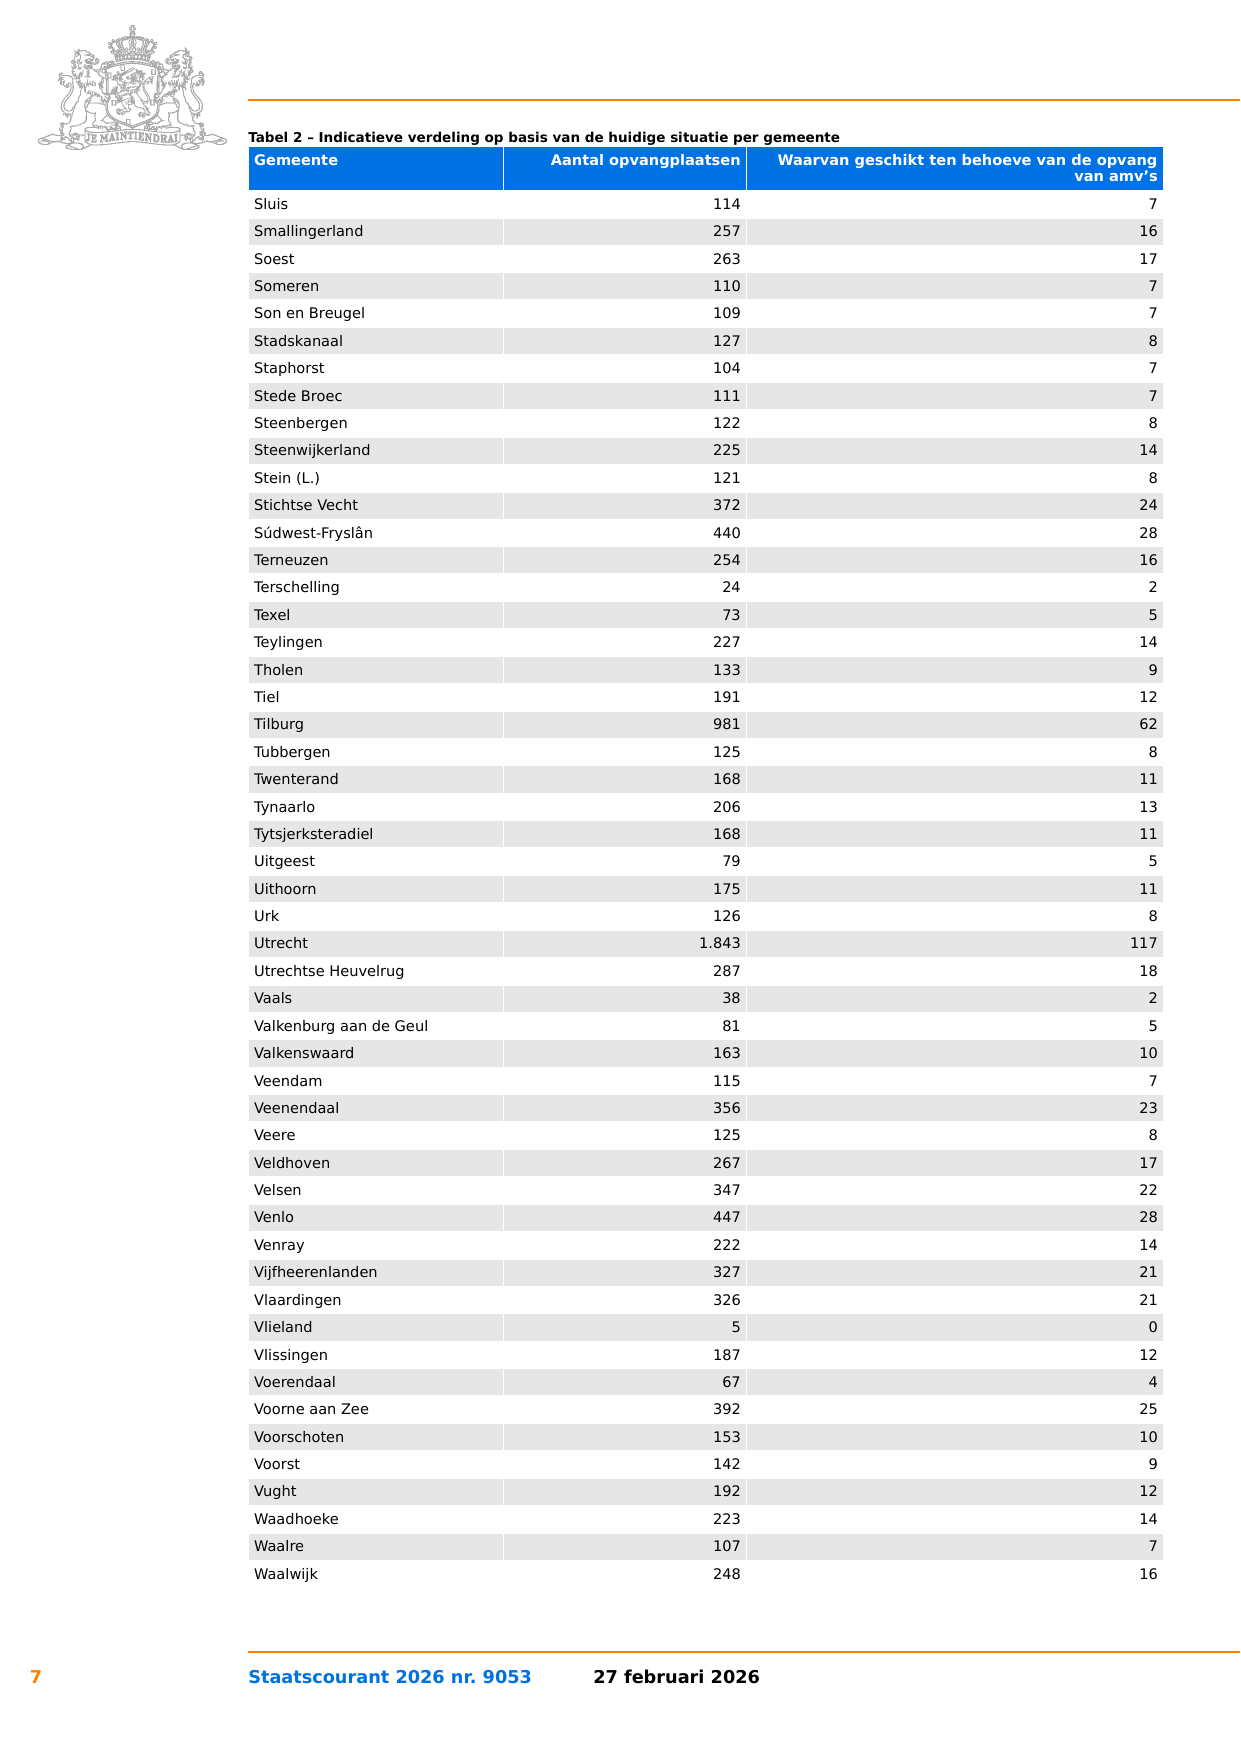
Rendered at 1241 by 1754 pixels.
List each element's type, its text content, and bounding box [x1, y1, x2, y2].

table_cell 168 [504, 821, 746, 847]
table_cell 12 [747, 684, 1163, 711]
table_cell Soest [249, 246, 503, 272]
table_cell 114 [504, 191, 746, 217]
table_cell Venray [249, 1232, 503, 1258]
table_cell 117 [747, 931, 1163, 957]
table_cell 110 [504, 273, 746, 299]
table_cell Tholen [249, 657, 503, 683]
table_cell 227 [504, 629, 746, 656]
table_cell 287 [504, 958, 746, 984]
table_cell 347 [504, 1177, 746, 1204]
table_cell Vaals [249, 986, 503, 1012]
table_cell 14 [747, 1232, 1163, 1258]
table_cell Tiel [249, 684, 503, 711]
table_cell Veenendaal [249, 1095, 503, 1121]
table_cell Vijfheerenlanden [249, 1260, 503, 1286]
table_cell Tynaarlo [249, 794, 503, 820]
table_cell 7 [747, 355, 1163, 382]
table_cell 28 [747, 520, 1163, 546]
table_cell 107 [504, 1534, 746, 1560]
table_cell 8 [747, 1123, 1163, 1149]
table_cell 18 [747, 958, 1163, 984]
table_cell 125 [504, 1123, 746, 1149]
table_cell 121 [504, 465, 746, 491]
table_cell 13 [747, 794, 1163, 820]
table_cell Valkenswaard [249, 1040, 503, 1067]
table_cell Staphorst [249, 355, 503, 382]
table_cell Waalwijk [249, 1561, 503, 1587]
table_cell Utrechtse Heuvelrug [249, 958, 503, 984]
table_header Tabel 2 – Indicatieve verdeling op basis van de huidige situatie per gemeente [248, 130, 1163, 146]
table_cell 126 [504, 903, 746, 930]
table_cell 8 [747, 328, 1163, 354]
table_cell 24 [747, 493, 1163, 519]
table_cell 372 [504, 493, 746, 519]
table_cell Son en Breugel [249, 301, 503, 327]
table_cell 7 [747, 1534, 1163, 1560]
table_cell 11 [747, 876, 1163, 902]
table_cell 392 [504, 1396, 746, 1423]
table_cell 175 [504, 876, 746, 902]
table_cell Teylingen [249, 629, 503, 656]
table_cell Tilburg [249, 712, 503, 738]
table_cell Voorne aan Zee [249, 1396, 503, 1423]
table_cell Velsen [249, 1177, 503, 1204]
table_cell 23 [747, 1095, 1163, 1121]
table_cell 14 [747, 629, 1163, 656]
table_cell Waalre [249, 1534, 503, 1560]
table_cell 14 [747, 438, 1163, 464]
table_cell Vlissingen [249, 1342, 503, 1368]
table_cell 8 [747, 410, 1163, 437]
table_cell 1.843 [504, 931, 746, 957]
table_cell Tytsjerksteradiel [249, 821, 503, 847]
table_cell 25 [747, 1396, 1163, 1423]
table_cell Stadskanaal [249, 328, 503, 354]
table_cell 11 [747, 821, 1163, 847]
table_cell 206 [504, 794, 746, 820]
table_cell 222 [504, 1232, 746, 1258]
table_cell 8 [747, 739, 1163, 765]
table_cell 79 [504, 849, 746, 875]
table_cell 8 [747, 465, 1163, 491]
table_cell 981 [504, 712, 746, 738]
picture [38, 25, 227, 150]
table_cell 73 [504, 602, 746, 628]
table_cell Vlaardingen [249, 1287, 503, 1313]
table_cell Venlo [249, 1205, 503, 1231]
table_cell 10 [747, 1424, 1163, 1450]
table_cell 223 [504, 1506, 746, 1532]
table_cell 21 [747, 1287, 1163, 1313]
table_cell 16 [747, 1561, 1163, 1587]
table_cell Twenterand [249, 766, 503, 793]
table_cell 0 [747, 1314, 1163, 1341]
table_cell 127 [504, 328, 746, 354]
table_cell 16 [747, 219, 1163, 245]
table_cell 24 [504, 575, 746, 601]
table_cell 7 [747, 191, 1163, 217]
table_cell 109 [504, 301, 746, 327]
table_cell 2 [747, 575, 1163, 601]
table_cell Smallingerland [249, 219, 503, 245]
table_cell 125 [504, 739, 746, 765]
table_cell Urk [249, 903, 503, 930]
table_cell 267 [504, 1150, 746, 1176]
table_cell 153 [504, 1424, 746, 1450]
table_cell 81 [504, 1013, 746, 1039]
table_cell 2 [747, 986, 1163, 1012]
table_cell Voorst [249, 1451, 503, 1478]
table_cell Uithoorn [249, 876, 503, 902]
table_cell 7 [747, 1068, 1163, 1094]
table_cell 4 [747, 1369, 1163, 1395]
table_cell Waadhoeke [249, 1506, 503, 1532]
table_cell Vlieland [249, 1314, 503, 1341]
table_cell 248 [504, 1561, 746, 1587]
table_cell 163 [504, 1040, 746, 1067]
table_cell Stede Broec [249, 383, 503, 409]
table_cell Veere [249, 1123, 503, 1149]
table_cell 327 [504, 1260, 746, 1286]
table_cell 133 [504, 657, 746, 683]
table_cell 7 [747, 273, 1163, 299]
table_cell Sluis [249, 191, 503, 217]
table_cell Utrecht [249, 931, 503, 957]
table_cell Uitgeest [249, 849, 503, 875]
table_cell 254 [504, 547, 746, 573]
table_cell 7 [747, 301, 1163, 327]
table_cell 38 [504, 986, 746, 1012]
table_cell Steenwijkerland [249, 438, 503, 464]
table_cell Someren [249, 273, 503, 299]
table_cell 122 [504, 410, 746, 437]
table_cell 16 [747, 547, 1163, 573]
table_cell 447 [504, 1205, 746, 1231]
table_cell 257 [504, 219, 746, 245]
table_cell 10 [747, 1040, 1163, 1067]
table_cell 111 [504, 383, 746, 409]
table_cell 5 [747, 1013, 1163, 1039]
table_cell 187 [504, 1342, 746, 1368]
table_cell Terneuzen [249, 547, 503, 573]
table_cell 263 [504, 246, 746, 272]
table_cell Tubbergen [249, 739, 503, 765]
table_cell 7 [747, 383, 1163, 409]
table_cell 440 [504, 520, 746, 546]
table_cell Terschelling [249, 575, 503, 601]
table_cell 191 [504, 684, 746, 711]
table_cell 5 [747, 602, 1163, 628]
table_cell Veendam [249, 1068, 503, 1094]
table_cell Voorschoten [249, 1424, 503, 1450]
table_cell Aantal opvangplaatsen [504, 147, 746, 190]
table_cell Súdwest-Fryslân [249, 520, 503, 546]
table_cell 356 [504, 1095, 746, 1121]
table_cell Stichtse Vecht [249, 493, 503, 519]
table_cell 9 [747, 1451, 1163, 1478]
table_cell 8 [747, 903, 1163, 930]
table_cell 5 [504, 1314, 746, 1341]
table_cell 17 [747, 1150, 1163, 1176]
table_cell 192 [504, 1479, 746, 1505]
table_cell Veldhoven [249, 1150, 503, 1176]
table_cell 9 [747, 657, 1163, 683]
table_cell Valkenburg aan de Geul [249, 1013, 503, 1039]
table_cell 12 [747, 1342, 1163, 1368]
table_cell 225 [504, 438, 746, 464]
table_cell 11 [747, 766, 1163, 793]
table_cell Stein (L.) [249, 465, 503, 491]
table_cell Voerendaal [249, 1369, 503, 1395]
table_cell 17 [747, 246, 1163, 272]
table_cell Vught [249, 1479, 503, 1505]
table_cell 168 [504, 766, 746, 793]
table_cell 115 [504, 1068, 746, 1094]
table_cell Gemeente [249, 147, 503, 190]
table_cell 62 [747, 712, 1163, 738]
table_cell Steenbergen [249, 410, 503, 437]
table_cell 67 [504, 1369, 746, 1395]
table_cell Waarvan geschikt ten behoeve van de opvang van amv’s [747, 147, 1163, 190]
table_cell Texel [249, 602, 503, 628]
table_cell 21 [747, 1260, 1163, 1286]
table_cell 142 [504, 1451, 746, 1478]
table_cell 104 [504, 355, 746, 382]
table_cell 5 [747, 849, 1163, 875]
table_cell 28 [747, 1205, 1163, 1231]
table_cell 12 [747, 1479, 1163, 1505]
table_cell 22 [747, 1177, 1163, 1204]
table_cell 14 [747, 1506, 1163, 1532]
table_cell 326 [504, 1287, 746, 1313]
